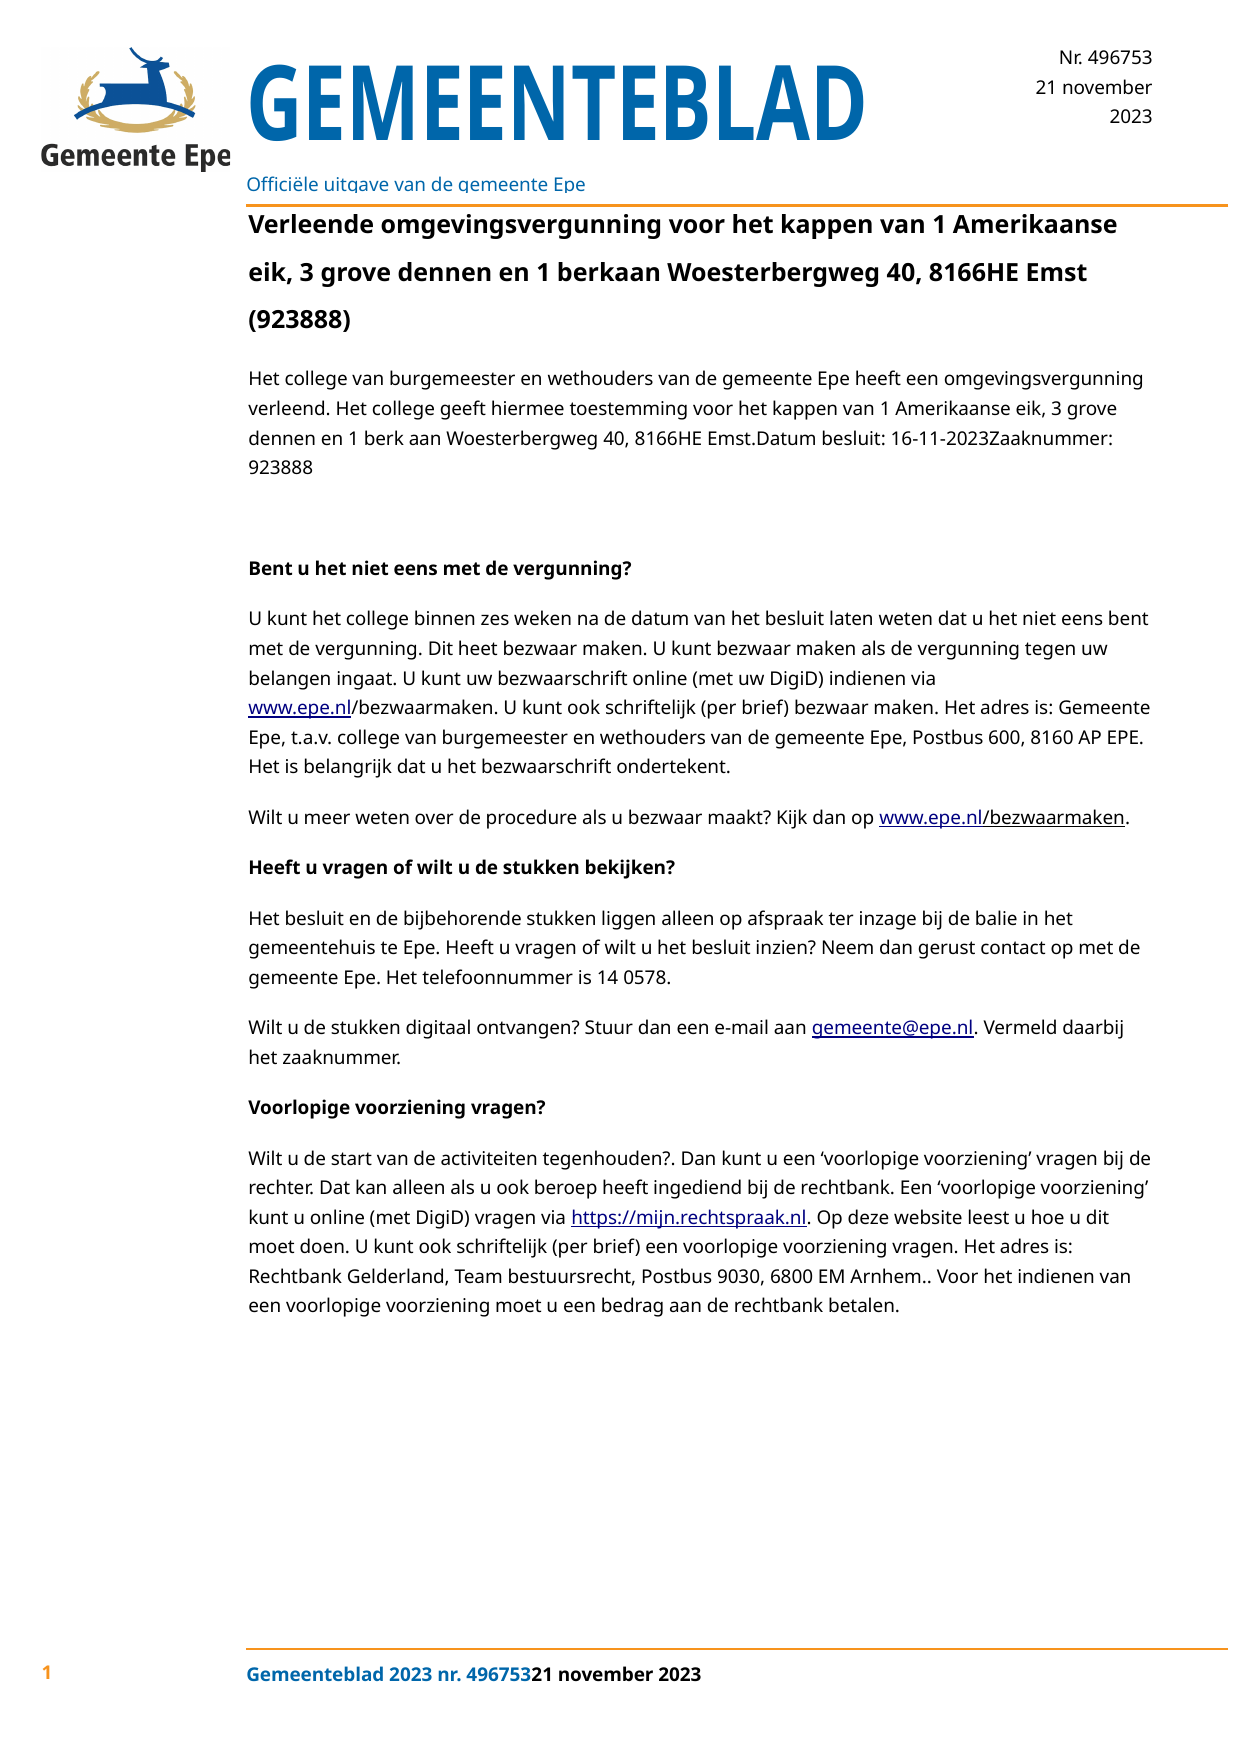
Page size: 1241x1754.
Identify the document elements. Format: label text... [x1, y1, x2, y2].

text Verleende omgevingsvergunning voor het kappen van 1 Amerikaanse eik, 3 grove dennen en 1 berkaan Woesterbergweg 40, 8166HE Emst (923888) [248, 207, 1152, 336]
text Het college van burgemeester en wethouders van de gemeente Epe heeft een omgevingsvergunning verleend. Het college geeft hiermee toestemming voor het kappen van 1 Amerikaanse eik, 3 grove dennen en 1 berk aan Woesterbergweg 40, 8166HE Emst.Datum besluit: 16-11-2023Zaaknummer: 923888 [248, 366, 1152, 480]
text Bent u het niet eens met de vergunning? [248, 555, 1152, 581]
text Wilt u de start van de activiteiten tegenhouden?. Dan kunt u een ‘voorlopige voorziening’ vragen bij de rechter. Dat kan alleen als u ook beroep heeft ingediend bij de rechtbank. Een ‘voorlopige voorziening’ kunt u online (met DigiD) vragen via https://mijn.rechtspraak.nl. Op deze website leest u hoe u dit moet doen. U kunt ook schriftelijk (per brief) een voorlopige voorziening vragen. Het adres is: Rechtbank Gelderland, Team bestuursrecht, Postbus 9030, 6800 EM Arnhem.. Voor het indienen van een voorlopige voorziening moet u een bedrag aan de rechtbank betalen. [248, 1145, 1152, 1318]
text Wilt u de stukken digitaal ontvangen? Stuur dan een e-mail aan gemeente@epe.nl. Vermeld daarbij het zaaknummer. [248, 1014, 1152, 1069]
text Het besluit en de bijbehorende stukken liggen alleen op afspraak ter inzage bij de balie in het gemeentehuis te Epe. Heeft u vragen of wilt u het besluit inzien? Neem dan gerust contact op met de gemeente Epe. Het telefoonnummer is 14 0578. [248, 905, 1152, 989]
text Heeft u vragen of wilt u de stukken bekijken? [248, 854, 1152, 880]
text U kunt het college binnen zes weken na de datum van het besluit laten weten dat u het niet eens bent met de vergunning. Dit heet bezwaar maken. U kunt bezwaar maken als de vergunning tegen uw belangen ingaat. U kunt uw bezwaarschrift online (met uw DigiD) indienen via www.epe.nl/bezwaarmaken. U kunt ook schriftelijk (per brief) bezwaar maken. Het adres is: Gemeente Epe, t.a.v. college van burgemeester en wethouders van de gemeente Epe, Postbus 600, 8160 AP EPE. Het is belangrijk dat u het bezwaarschrift ondertekent. [248, 606, 1152, 779]
text Wilt u meer weten over de procedure als u bezwaar maakt? Kijk dan op www.epe.nl/bezwaarmaken. [248, 804, 1152, 829]
picture [41, 47, 231, 172]
text Voorlopige voorziening vragen? [248, 1094, 1152, 1120]
